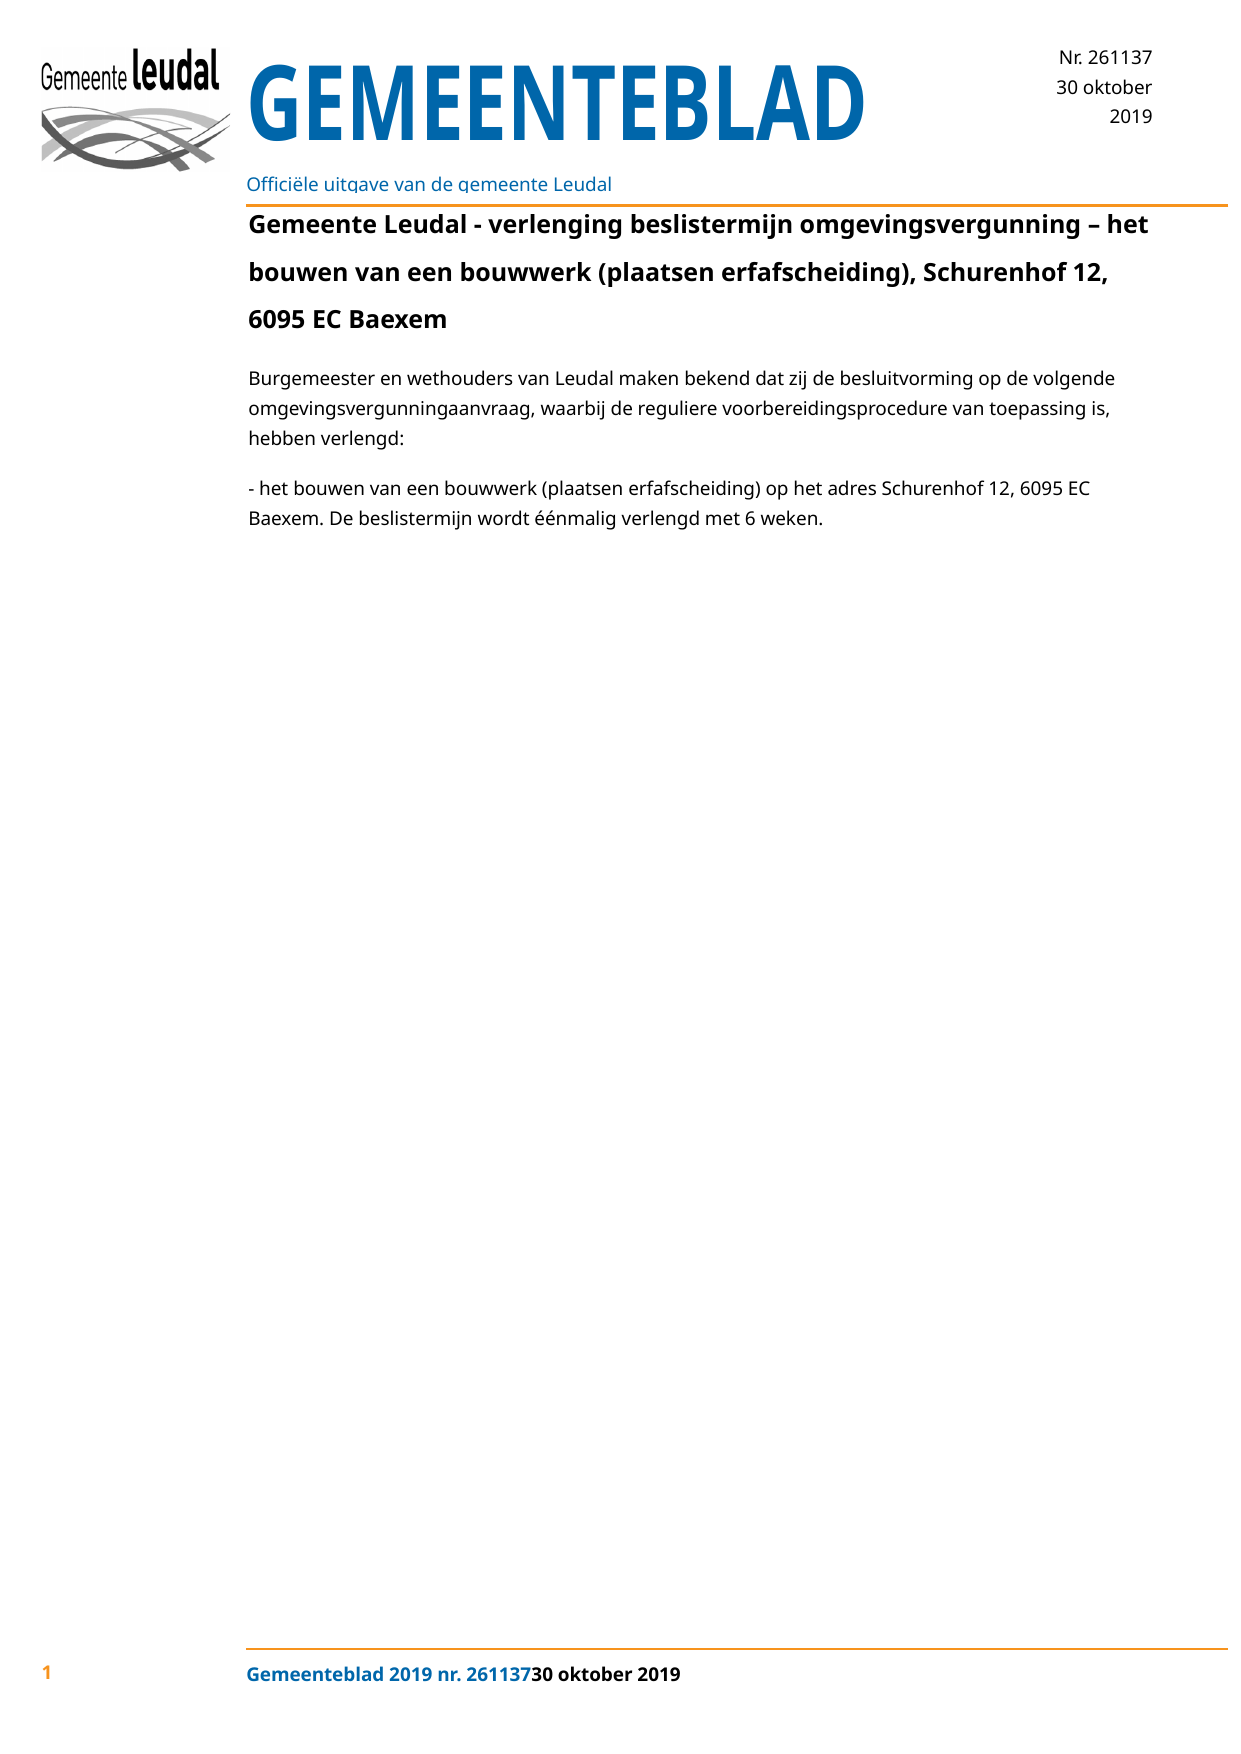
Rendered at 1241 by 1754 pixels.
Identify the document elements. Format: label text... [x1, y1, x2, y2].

text Gemeente Leudal - verlenging beslistermijn omgevingsvergunning – het bouwen van een bouwwerk (plaatsen erfafscheiding), Schurenhof 12, 6095 EC Baexem [248, 207, 1152, 336]
picture [41, 47, 231, 172]
text - het bouwen van een bouwwerk (plaatsen erfafscheiding) op het adres Schurenhof 12, 6095 EC Baexem. De beslistermijn wordt éénmalig verlengd met 6 weken. [248, 475, 1152, 530]
text Burgemeester en wethouders van Leudal maken bekend dat zij de besluitvorming op de volgende omgevingsvergunningaanvraag, waarbij de reguliere voorbereidingsprocedure van toepassing is, hebben verlengd: [248, 366, 1152, 450]
